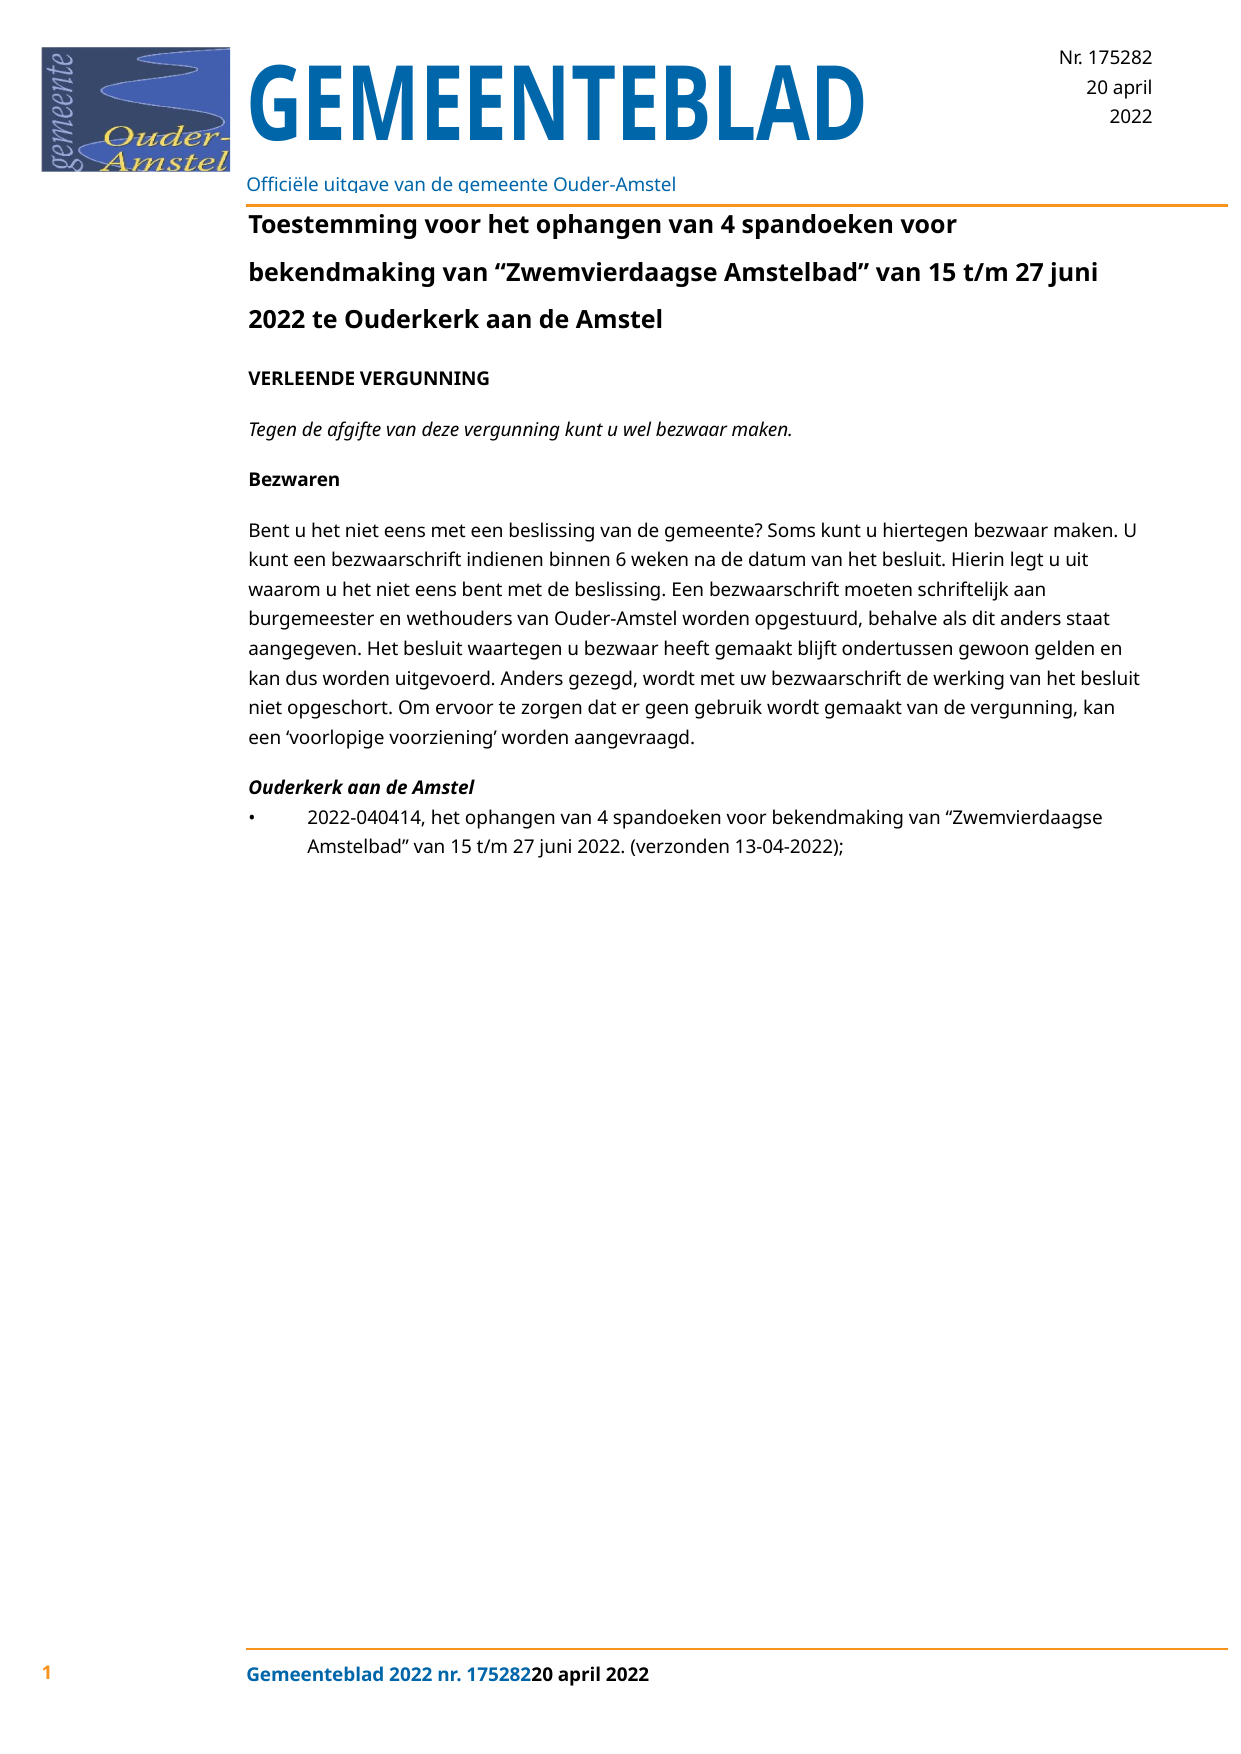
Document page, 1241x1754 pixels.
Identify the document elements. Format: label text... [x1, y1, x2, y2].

text Bent u het niet eens met een beslissing van de gemeente? Soms kunt u hiertegen bezwaar maken. U kunt een bezwaarschrift indienen binnen 6 weken na de datum van het besluit. Hierin legt u uit waarom u het niet eens bent met de beslissing. Een bezwaarschrift moeten schriftelijk aan burgemeester en wethouders van Ouder-Amstel worden opgestuurd, behalve als dit anders staat aangegeven. Het besluit waartegen u bezwaar heeft gemaakt blijft ondertussen gewoon gelden en kan dus worden uitgevoerd. Anders gezegd, wordt met uw bezwaarschrift de werking van het besluit niet opgeschort. Om ervoor te zorgen dat er geen gebruik wordt gemaakt van de vergunning, kan een ‘voorlopige voorziening’ worden aangevraagd. [248, 517, 1152, 749]
text Ouderkerk aan de Amstel [248, 774, 1152, 800]
text Bezwaren [248, 466, 1152, 492]
picture [41, 47, 231, 172]
list 2022-040414, het ophangen van 4 spandoeken voor bekendmaking van “Zwemvierdaagse Amstelbad” van 15 t/m 27 juni 2022. (verzonden 13-04-2022); [248, 804, 1152, 859]
text VERLEENDE VERGUNNING [248, 366, 1152, 391]
text Toestemming voor het ophangen van 4 spandoeken voor bekendmaking van “Zwemvierdaagse Amstelbad” van 15 t/m 27 juni 2022 te Ouderkerk aan de Amstel [248, 207, 1152, 336]
text Tegen de afgifte van deze vergunning kunt u wel bezwaar maken. [248, 416, 1152, 442]
